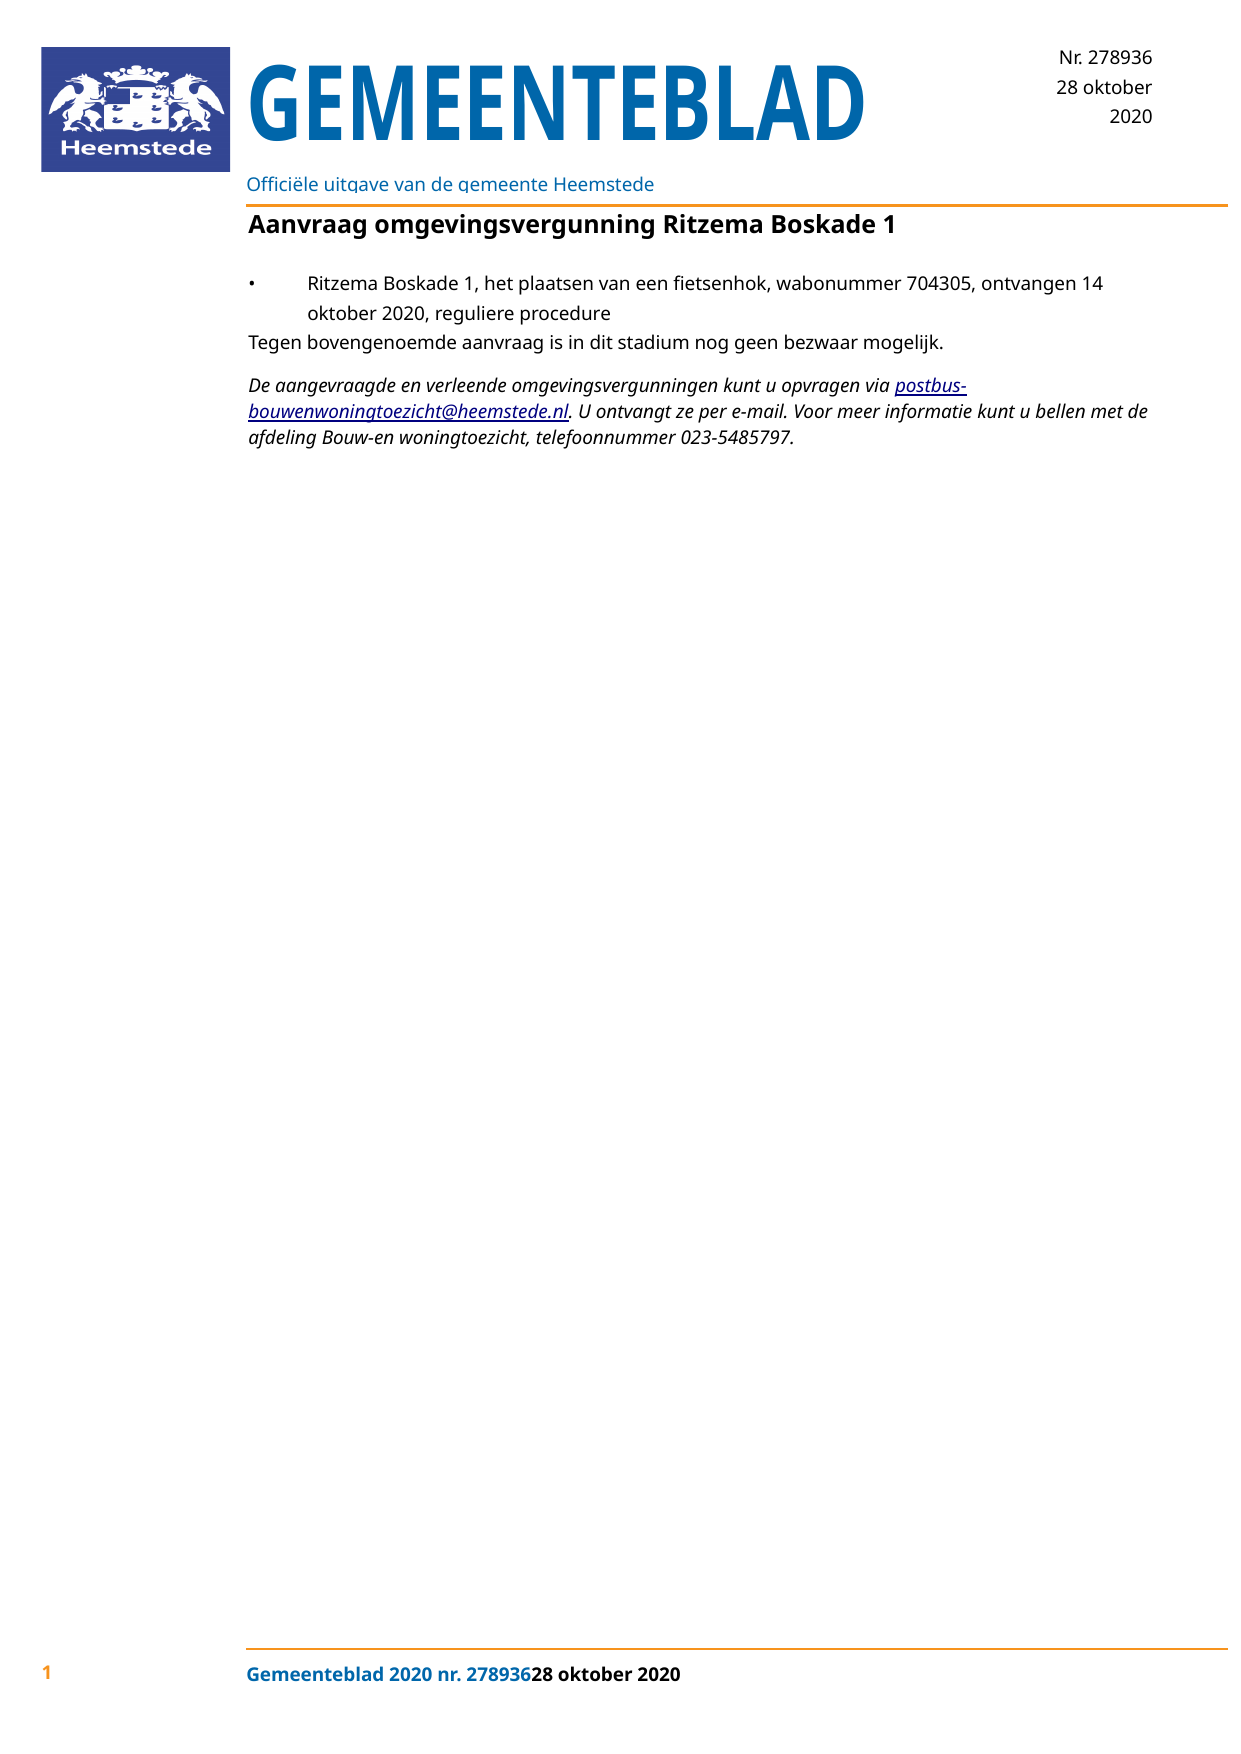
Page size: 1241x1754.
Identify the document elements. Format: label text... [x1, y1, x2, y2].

text De aangevraagde en verleende omgevingsvergunningen kunt u opvragen via postbus-bouwenwoningtoezicht@heemstede.nl. U ontvangt ze per e-mail. Voor meer informatie kunt u bellen met de afdeling Bouw-en woningtoezicht, telefoonnummer 023-5485797. [248, 373, 1152, 450]
text Aanvraag omgevingsvergunning Ritzema Boskade 1 [248, 207, 1152, 241]
text Tegen bovengenoemde aanvraag is in dit stadium nog geen bezwaar mogelijk. [248, 329, 1152, 355]
picture [41, 47, 231, 172]
list Ritzema Boskade 1, het plaatsen van een fietsenhok, wabonummer 704305, ontvangen 14 oktober 2020, reguliere procedure [248, 270, 1152, 326]
